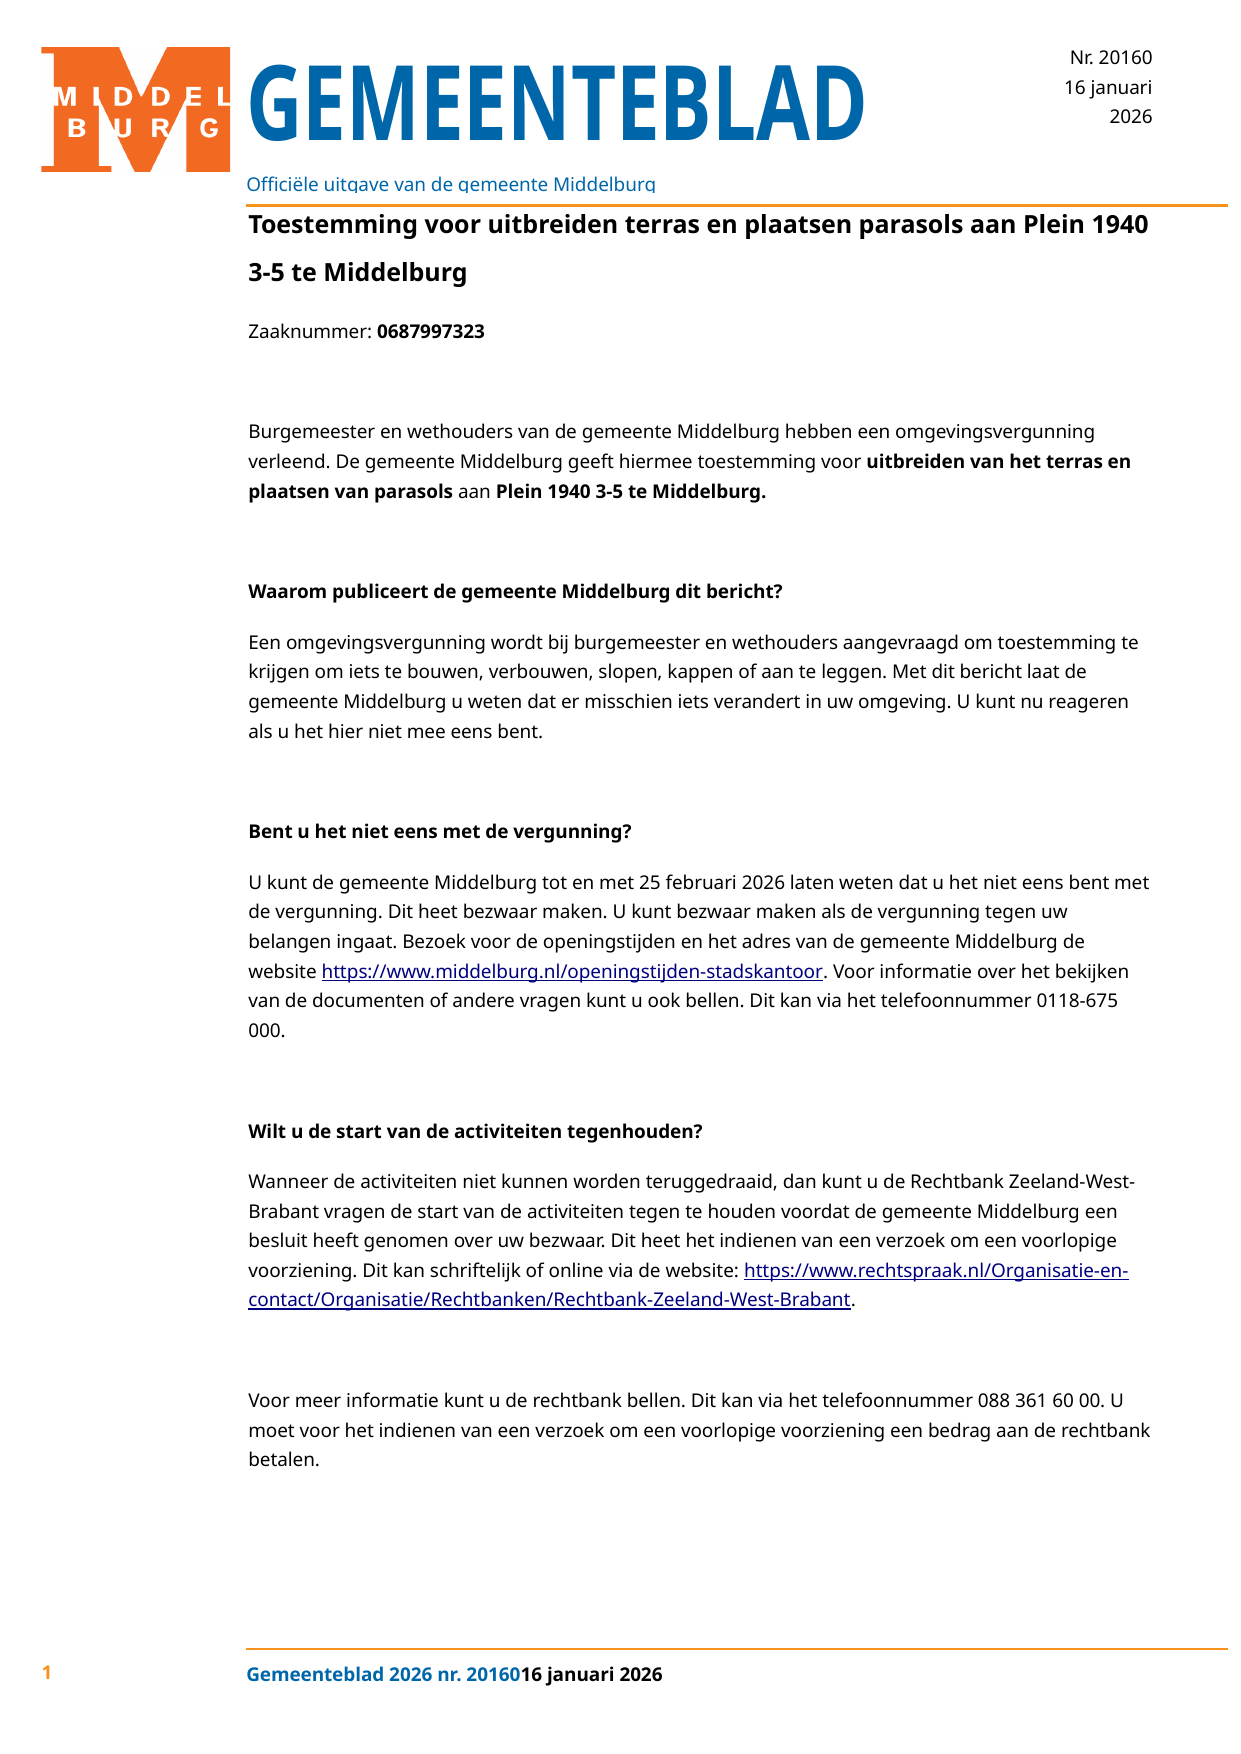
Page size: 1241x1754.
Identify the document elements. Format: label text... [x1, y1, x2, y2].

text Wilt u de start van de activiteiten tegenhouden? [248, 1118, 1152, 1144]
text Waarom publiceert de gemeente Middelburg dit bericht? [248, 579, 1152, 604]
text Zaaknummer: 0687997323 [248, 318, 1152, 344]
text Toestemming voor uitbreiden terras en plaatsen parasols aan Plein 1940 3-5 te Middelburg [248, 207, 1152, 288]
picture [41, 47, 231, 172]
text Een omgevingsvergunning wordt bij burgemeester en wethouders aangevraagd om toestemming te krijgen om iets te bouwen, verbouwen, slopen, kappen of aan te leggen. Met dit bericht laat de gemeente Middelburg u weten dat er misschien iets verandert in uw omgeving. U kunt nu reageren als u het hier niet mee eens bent. [248, 629, 1152, 744]
text Wanneer de activiteiten niet kunnen worden teruggedraaid, dan kunt u de Rechtbank Zeeland-West-Brabant vragen de start van de activiteiten tegen te houden voordat de gemeente Middelburg een besluit heeft genomen over uw bezwaar. Dit heet het indienen van een verzoek om een voorlopige voorziening. Dit kan schriftelijk of online via de website: https://www.rechtspraak.nl/Organisatie-en-contact/Organisatie/Rechtbanken/Rechtbank-Zeeland-West-Brabant. [248, 1168, 1152, 1312]
text Burgemeester en wethouders van de gemeente Middelburg hebben een omgevingsvergunning verleend. De gemeente Middelburg geeft hiermee toestemming voor uitbreiden van het terras en plaatsen van parasols aan Plein 1940 3-5 te Middelburg. [248, 419, 1152, 504]
text Bent u het niet eens met de vergunning? [248, 819, 1152, 844]
text U kunt de gemeente Middelburg tot en met 25 februari 2026 laten weten dat u het niet eens bent met de vergunning. Dit heet bezwaar maken. U kunt bezwaar maken als de vergunning tegen uw belangen ingaat. Bezoek voor de openingstijden en het adres van de gemeente Middelburg de website https://www.middelburg.nl/openingstijden-stadskantoor. Voor informatie over het bekijken van de documenten of andere vragen kunt u ook bellen. Dit kan via het telefoonnummer 0118-675 000. [248, 869, 1152, 1043]
text Voor meer informatie kunt u de rechtbank bellen. Dit kan via het telefoonnummer 088 361 60 00. U moet voor het indienen van een verzoek om een voorlopige voorziening een bedrag aan de rechtbank betalen. [248, 1387, 1152, 1472]
